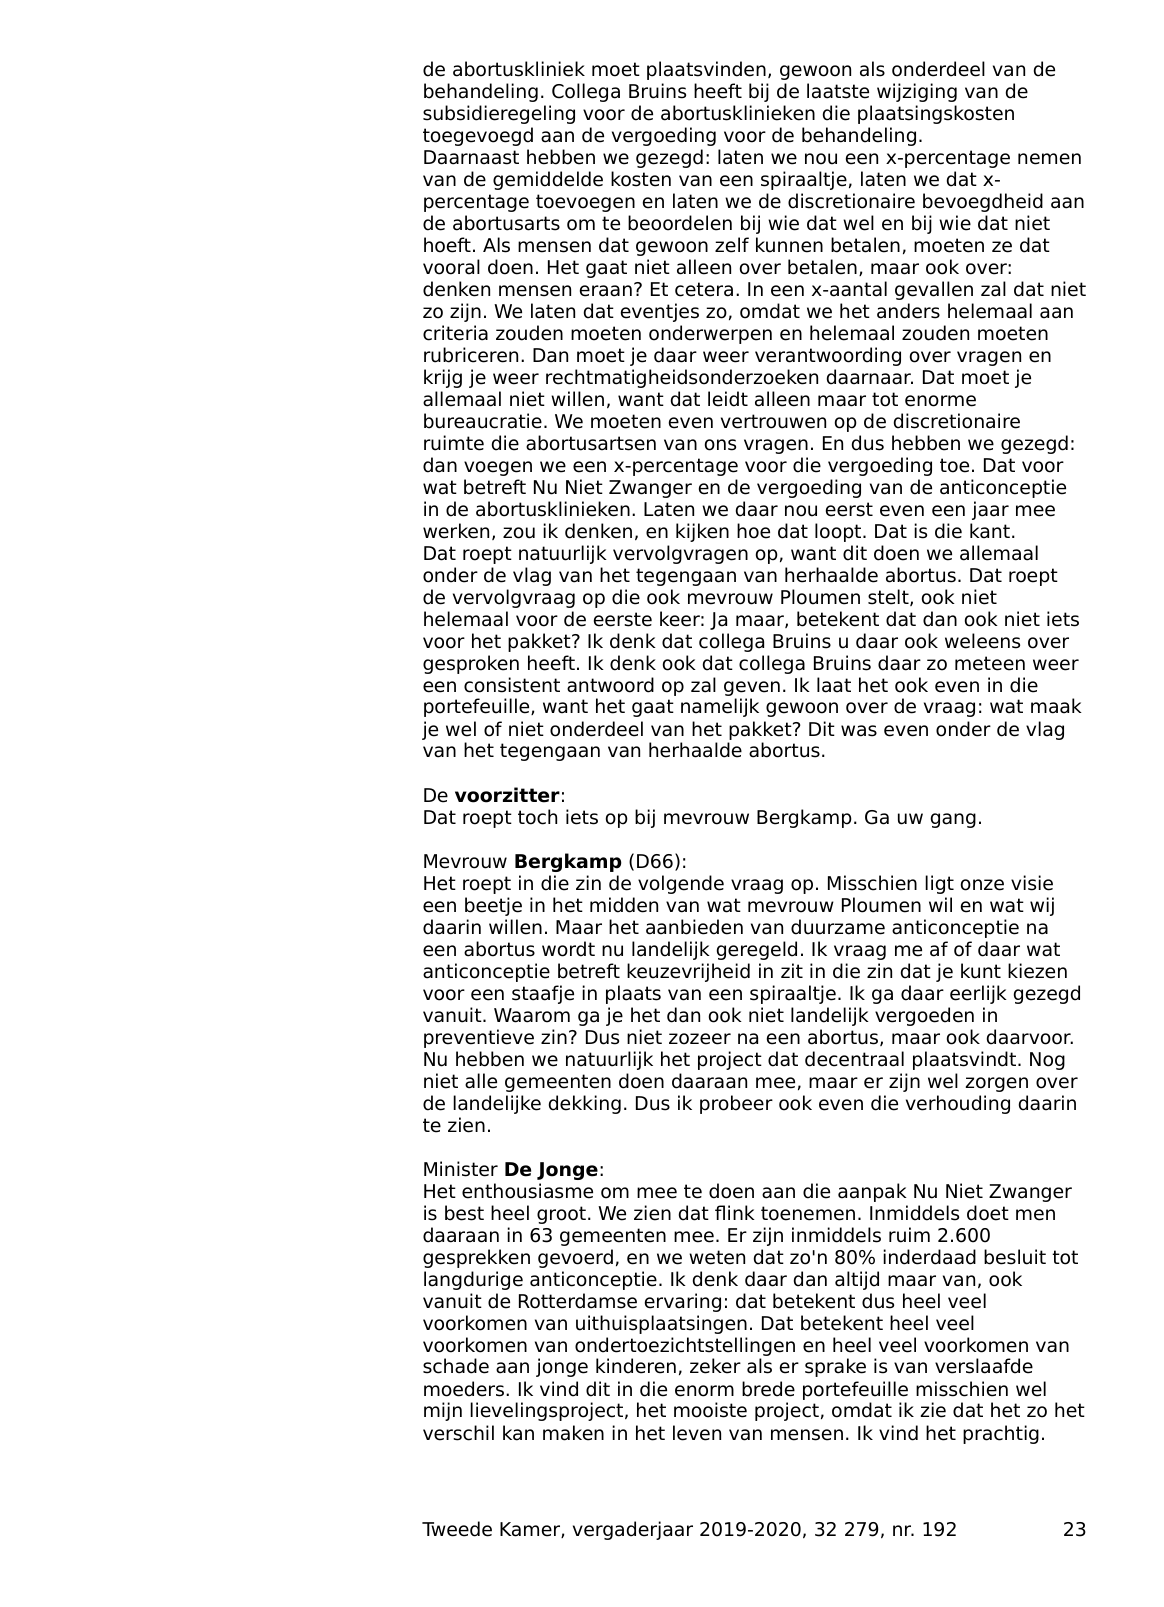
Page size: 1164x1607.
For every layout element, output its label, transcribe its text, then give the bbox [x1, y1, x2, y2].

text Daarnaast hebben we gezegd: laten we nou een x-percentage nemen van de gemiddelde kosten van een spiraaltje, laten we dat x-percentage toevoegen en laten we de discretionaire bevoegdheid aan de abortusarts om te beoordelen bij wie dat wel en bij wie dat niet hoeft. Als mensen dat gewoon zelf kunnen betalen, moeten ze dat vooral doen. Het gaat niet alleen over betalen, maar ook over: denken mensen eraan? Et cetera. In een x-aantal gevallen zal dat niet zo zijn. We laten dat eventjes zo, omdat we het anders helemaal aan criteria zouden moeten onderwerpen en helemaal zouden moeten rubriceren. Dan moet je daar weer verantwoording over vragen en krijg je weer rechtmatigheidsonderzoeken daarnaar. Dat moet je allemaal niet willen, want dat leidt alleen maar tot enorme bureaucratie. We moeten even vertrouwen op de discretionaire ruimte die abortusartsen van ons vragen. En dus hebben we gezegd: dan voegen we een x-percentage voor die vergoeding toe. Dat voor wat betreft Nu Niet Zwanger en de vergoeding van de anticonceptie in de abortusklinieken. Laten we daar nou eerst even een jaar mee werken, zou ik denken, en kijken hoe dat loopt. Dat is die kant. [422, 147, 1087, 543]
text Mevrouw Bergkamp (D66): [422, 851, 1087, 873]
text Dat roept natuurlijk vervolgvragen op, want dit doen we allemaal onder de vlag van het tegengaan van herhaalde abortus. Dat roept de vervolgvraag op die ook mevrouw Ploumen stelt, ook niet helemaal voor de eerste keer: Ja maar, betekent dat dan ook niet iets voor het pakket? Ik denk dat collega Bruins u daar ook weleens over gesproken heeft. Ik denk ook dat collega Bruins daar zo meteen weer een consistent antwoord op zal geven. Ik laat het ook even in die portefeuille, want het gaat namelijk gewoon over de vraag: wat maak je wel of niet onderdeel van het pakket? Dit was even onder de vlag van het tegengaan van herhaalde abortus. [422, 543, 1087, 762]
text Minister De Jonge: [422, 1159, 1087, 1181]
text Dat roept toch iets op bij mevrouw Bergkamp. Ga uw gang. [422, 807, 1087, 828]
text Het enthousiasme om mee te doen aan die aanpak Nu Niet Zwanger is best heel groot. We zien dat flink toenemen. Inmiddels doet men daaraan in 63 gemeenten mee. Er zijn inmiddels ruim 2.600 gesprekken gevoerd, en we weten dat zo'n 80% inderdaad besluit tot langdurige anticonceptie. Ik denk daar dan altijd maar van, ook vanuit de Rotterdamse ervaring: dat betekent dus heel veel voorkomen van uithuisplaatsingen. Dat betekent heel veel voorkomen van ondertoezichtstellingen en heel veel voorkomen van schade aan jonge kinderen, zeker als er sprake is van verslaafde moeders. Ik vind dit in die enorm brede portefeuille misschien wel mijn lievelingsproject, het mooiste project, omdat ik zie dat het zo het verschil kan maken in het leven van mensen. Ik vind het prachtig. [422, 1181, 1087, 1444]
text Het roept in die zin de volgende vraag op. Misschien ligt onze visie een beetje in het midden van wat mevrouw Ploumen wil en wat wij daarin willen. Maar het aanbieden van duurzame anticonceptie na een abortus wordt nu landelijk geregeld. Ik vraag me af of daar wat anticonceptie betreft keuzevrijheid in zit in die zin dat je kunt kiezen voor een staafje in plaats van een spiraaltje. Ik ga daar eerlijk gezegd vanuit. Waarom ga je het dan ook niet landelijk vergoeden in preventieve zin? Dus niet zozeer na een abortus, maar ook daarvoor. Nu hebben we natuurlijk het project dat decentraal plaatsvindt. Nog niet alle gemeenten doen daaraan mee, maar er zijn wel zorgen over de landelijke dekking. Dus ik probeer ook even die verhouding daarin te zien. [422, 873, 1087, 1136]
text de abortuskliniek moet plaatsvinden, gewoon als onderdeel van de behandeling. Collega Bruins heeft bij de laatste wijziging van de subsidieregeling voor de abortusklinieken die plaatsingskosten toegevoegd aan de vergoeding voor de behandeling. [422, 59, 1087, 147]
text De voorzitter: [422, 784, 1087, 807]
